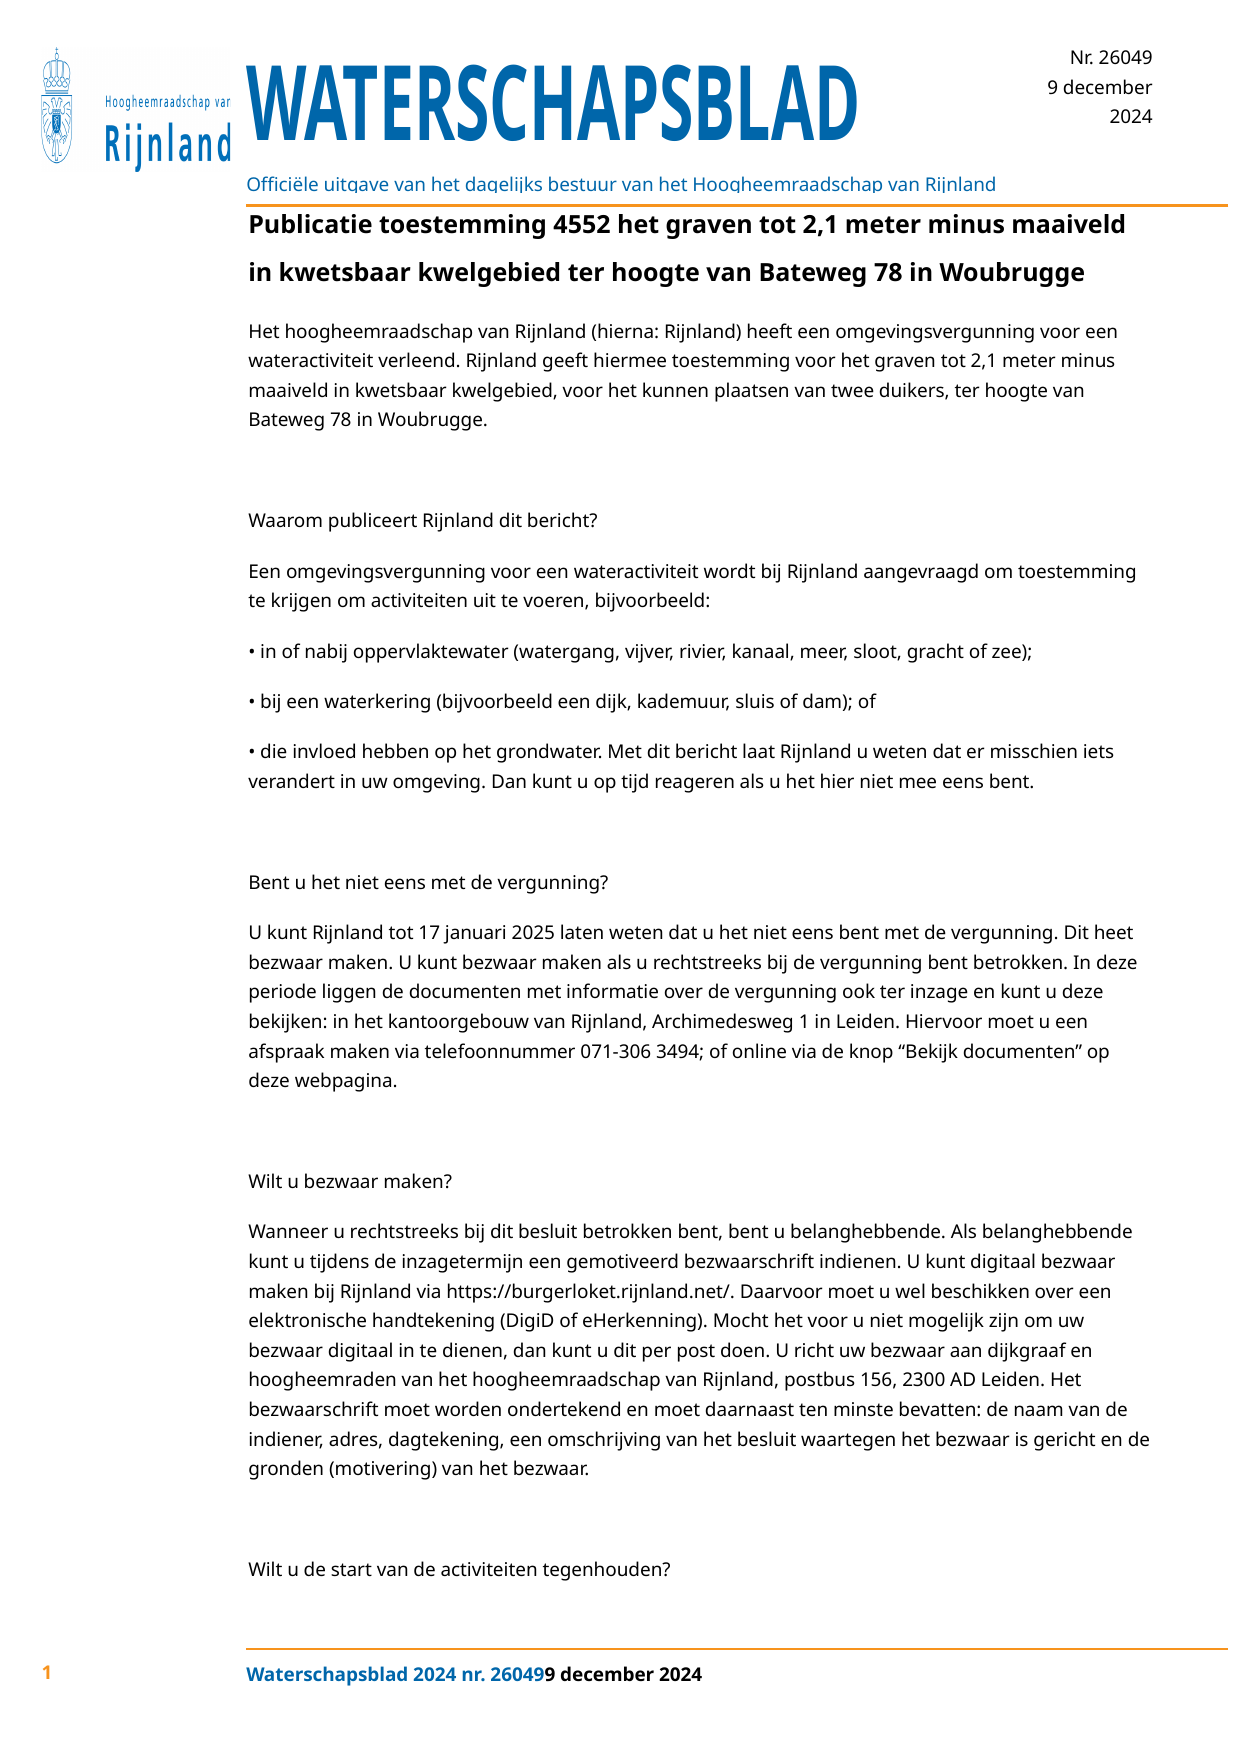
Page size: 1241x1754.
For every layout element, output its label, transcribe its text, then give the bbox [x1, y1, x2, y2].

text • in of nabij oppervlaktewater (watergang, vijver, rivier, kanaal, meer, sloot, gracht of zee); [248, 638, 1152, 664]
picture [41, 47, 231, 172]
text Waarom publiceert Rijnland dit bericht? [248, 507, 1152, 533]
text Wilt u de start van de activiteiten tegenhouden? [248, 1556, 1152, 1582]
text • die invloed hebben op het grondwater. Met dit bericht laat Rijnland u weten dat er misschien iets verandert in uw omgeving. Dan kunt u op tijd reageren als u het hier niet mee eens bent. [248, 739, 1152, 794]
text Wilt u bezwaar maken? [248, 1168, 1152, 1194]
text Wanneer u rechtstreeks bij dit besluit betrokken bent, bent u belanghebbende. Als belanghebbende kunt u tijdens de inzagetermijn een gemotiveerd bezwaarschrift indienen. U kunt digitaal bezwaar maken bij Rijnland via https://burgerloket.rijnland.net/. Daarvoor moet u wel beschikken over een elektronische handtekening (DigiD of eHerkenning). Mocht het voor u niet mogelijk zijn om uw bezwaar digitaal in te dienen, dan kunt u dit per post doen. U richt uw bezwaar aan dijkgraaf en hoogheemraden van het hoogheemraadschap van Rijnland, postbus 156, 2300 AD Leiden. Het bezwaarschrift moet worden ondertekend en moet daarnaast ten minste bevatten: de naam van de indiener, adres, dagtekening, een omschrijving van het besluit waartegen het bezwaar is gericht en de gronden (motivering) van het bezwaar. [248, 1219, 1152, 1481]
text Bent u het niet eens met de vergunning? [248, 869, 1152, 895]
text U kunt Rijnland tot 17 januari 2025 laten weten dat u het niet eens bent met de vergunning. Dit heet bezwaar maken. U kunt bezwaar maken als u rechtstreeks bij de vergunning bent betrokken. In deze periode liggen de documenten met informatie over de vergunning ook ter inzage en kunt u deze bekijken: in het kantoorgebouw van Rijnland, Archimedesweg 1 in Leiden. Hiervoor moet u een afspraak maken via telefoonnummer 071-306 3494; of online via de knop “Bekijk documenten” op deze webpagina. [248, 919, 1152, 1093]
text Publicatie toestemming 4552 het graven tot 2,1 meter minus maaiveld in kwetsbaar kwelgebied ter hoogte van Bateweg 78 in Woubrugge [248, 207, 1152, 288]
text Een omgevingsvergunning voor een wateractiviteit wordt bij Rijnland aangevraagd om toestemming te krijgen om activiteiten uit te voeren, bijvoorbeeld: [248, 558, 1152, 613]
text Het hoogheemraadschap van Rijnland (hierna: Rijnland) heeft een omgevingsvergunning voor een wateractiviteit verleend. Rijnland geeft hiermee toestemming voor het graven tot 2,1 meter minus maaiveld in kwetsbaar kwelgebied, voor het kunnen plaatsen van twee duikers, ter hoogte van Bateweg 78 in Woubrugge. [248, 318, 1152, 432]
text • bij een waterkering (bijvoorbeeld een dijk, kademuur, sluis of dam); of [248, 688, 1152, 714]
